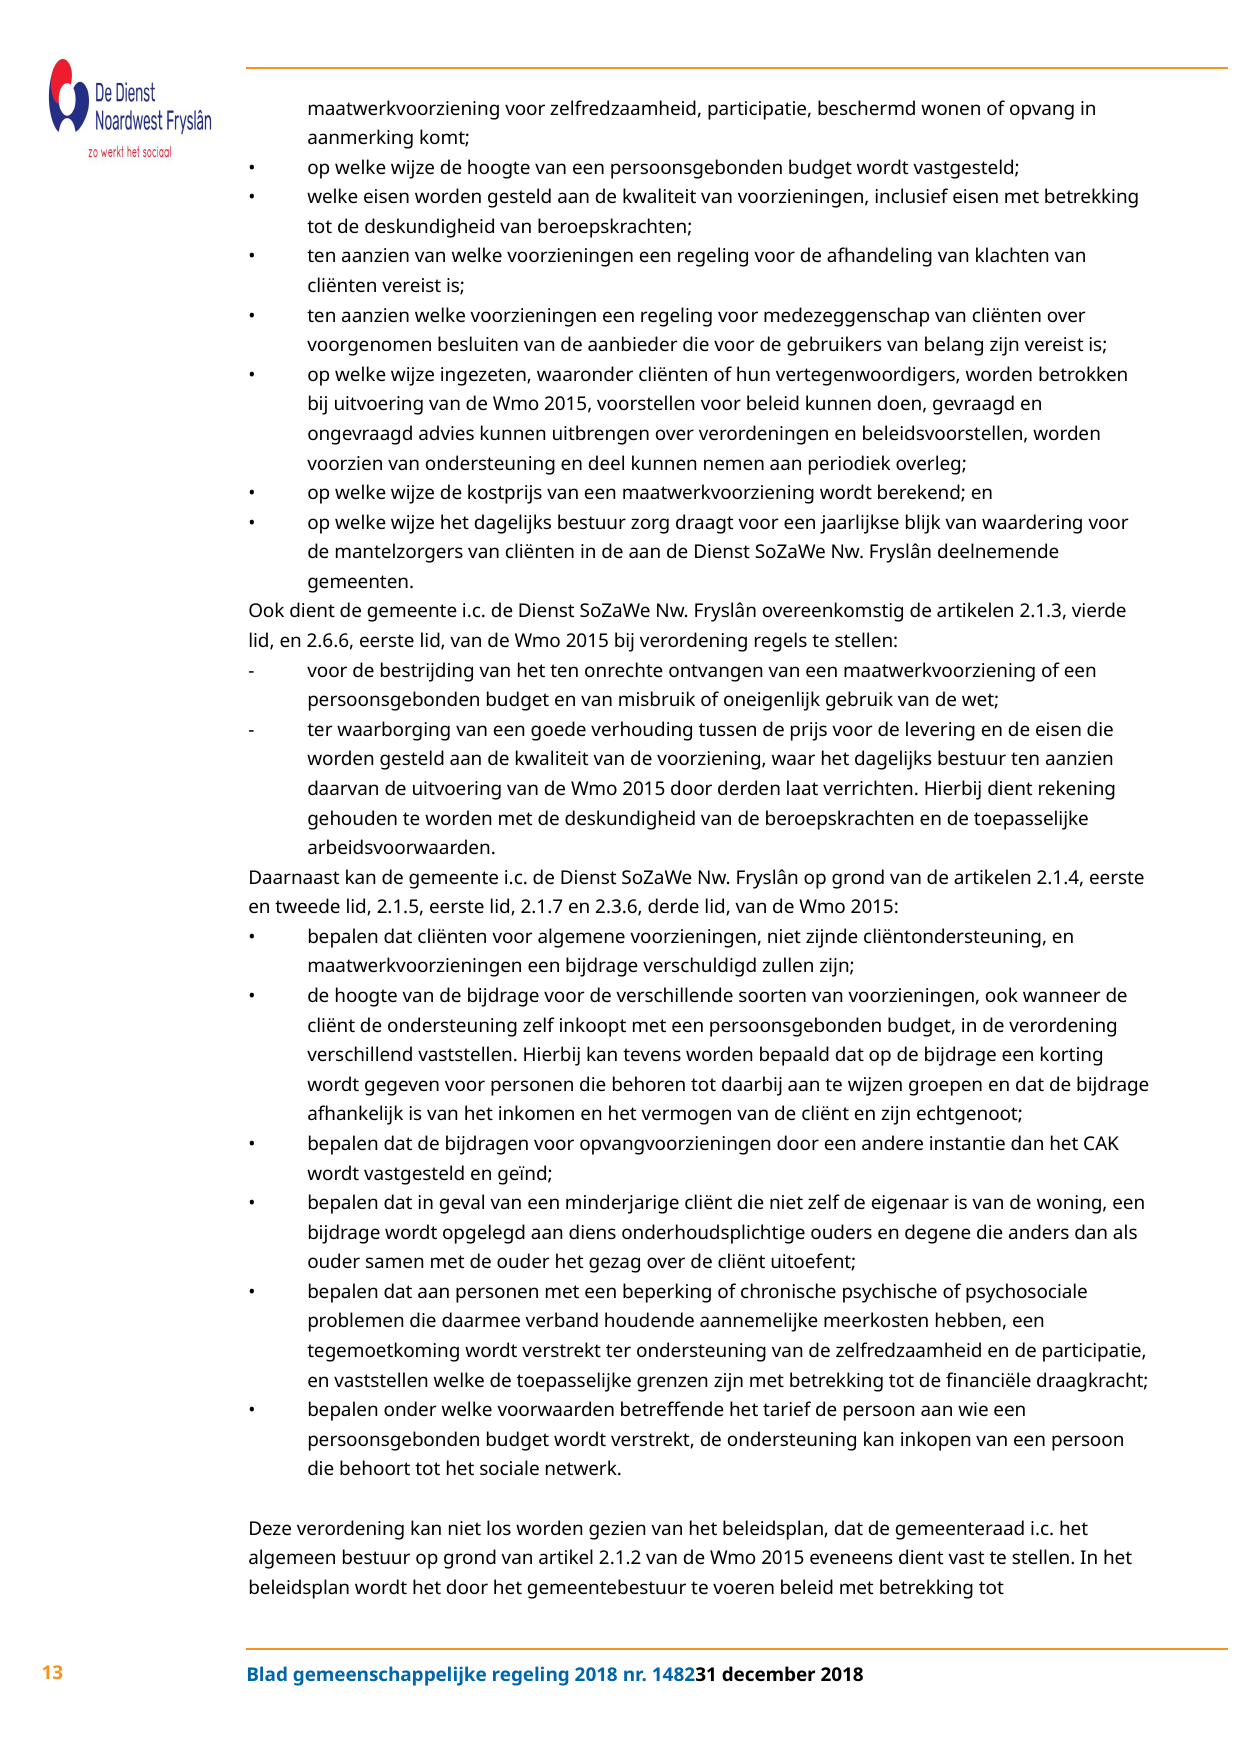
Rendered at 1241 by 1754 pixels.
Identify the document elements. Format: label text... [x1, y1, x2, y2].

list bepalen onder welke voorwaarden betreffende het tarief de persoon aan wie een persoonsgebonden budget wordt verstrekt, de ondersteuning kan inkopen van een persoon die behoort tot het sociale netwerk. [248, 1396, 1152, 1481]
list maatwerkvoorziening voor zelfredzaamheid, participatie, beschermd wonen of opvang in aanmerking komt; [248, 95, 1152, 150]
list bepalen dat in geval van een minderjarige cliënt die niet zelf de eigenaar is van de woning, een bijdrage wordt opgelegd aan diens onderhoudsplichtige ouders en degene die anders dan als ouder samen met de ouder het gezag over de cliënt uitoefent; [248, 1189, 1152, 1274]
list ten aanzien van welke voorzieningen een regeling voor de afhandeling van klachten van cliënten vereist is; [248, 243, 1152, 298]
list bepalen dat de bijdragen voor opvangvoorzieningen door een andere instantie dan het CAK wordt vastgesteld en geïnd; [248, 1130, 1152, 1186]
text Daarnaast kan de gemeente i.c. de Dienst SoZaWe Nw. Fryslân op grond van de artikelen 2.1.4, eerste en tweede lid, 2.1.5, eerste lid, 2.1.7 en 2.3.6, derde lid, van de Wmo 2015: [248, 864, 1152, 919]
list op welke wijze ingezeten, waaronder cliënten of hun vertegenwoordigers, worden betrokken bij uitvoering van de Wmo 2015, voorstellen voor beleid kunnen doen, gevraagd en ongevraagd advies kunnen uitbrengen over verordeningen en beleidsvoorstellen, worden voorzien van ondersteuning en deel kunnen nemen aan periodiek overleg; [248, 361, 1152, 476]
list op welke wijze de kostprijs van een maatwerkvoorziening wordt berekend; en [248, 479, 1152, 505]
list voor de bestrijding van het ten onrechte ontvangen van een maatwerkvoorziening of een persoonsgebonden budget en van misbruik of oneigenlijk gebruik van de wet; [248, 657, 1152, 712]
list ter waarborging van een goede verhouding tussen de prijs voor de levering en de eisen die worden gesteld aan de kwaliteit van de voorziening, waar het dagelijks bestuur ten aanzien daarvan de uitvoering van de Wmo 2015 door derden laat verrichten. Hierbij dient rekening gehouden te worden met de deskundigheid van de beroepskrachten en de toepasselijke arbeidsvoorwaarden. [248, 716, 1152, 860]
list bepalen dat aan personen met een beperking of chronische psychische of psychosociale problemen die daarmee verband houdende aannemelijke meerkosten hebben, een tegemoetkoming wordt verstrekt ter ondersteuning van de zelfredzaamheid en de participatie, en vaststellen welke de toepasselijke grenzen zijn met betrekking tot de financiële draagkracht; [248, 1278, 1152, 1393]
list welke eisen worden gesteld aan de kwaliteit van voorzieningen, inclusief eisen met betrekking tot de deskundigheid van beroepskrachten; [248, 183, 1152, 239]
list de hoogte van de bijdrage voor de verschillende soorten van voorzieningen, ook wanneer de cliënt de ondersteuning zelf inkoopt met een persoonsgebonden budget, in de verordening verschillend vaststellen. Hierbij kan tevens worden bepaald dat op de bijdrage een korting wordt gegeven voor personen die behoren tot daarbij aan te wijzen groepen en dat de bijdrage afhankelijk is van het inkomen en het vermogen van de cliënt en zijn echtgenoot; [248, 982, 1152, 1126]
list op welke wijze het dagelijks bestuur zorg draagt voor een jaarlijkse blijk van waardering voor de mantelzorgers van cliënten in de aan de Dienst SoZaWe Nw. Fryslân deelnemende gemeenten. [248, 509, 1152, 594]
list bepalen dat cliënten voor algemene voorzieningen, niet zijnde cliëntondersteuning, en maatwerkvoorzieningen een bijdrage verschuldigd zullen zijn; [248, 923, 1152, 978]
text Deze verordening kan niet los worden gezien van het beleidsplan, dat de gemeenteraad i.c. het algemeen bestuur op grond van artikel 2.1.2 van de Wmo 2015 eveneens dient vast te stellen. In het beleidsplan wordt het door het gemeentebestuur te voeren beleid met betrekking tot [248, 1515, 1152, 1600]
picture [41, 47, 231, 172]
list op welke wijze de hoogte van een persoonsgebonden budget wordt vastgesteld; [248, 154, 1152, 180]
text Ook dient de gemeente i.c. de Dienst SoZaWe Nw. Fryslân overeenkomstig de artikelen 2.1.3, vierde lid, en 2.6.6, eerste lid, van de Wmo 2015 bij verordening regels te stellen: [248, 598, 1152, 653]
list ten aanzien welke voorzieningen een regeling voor medezeggenschap van cliënten over voorgenomen besluiten van de aanbieder die voor de gebruikers van belang zijn vereist is; [248, 302, 1152, 357]
